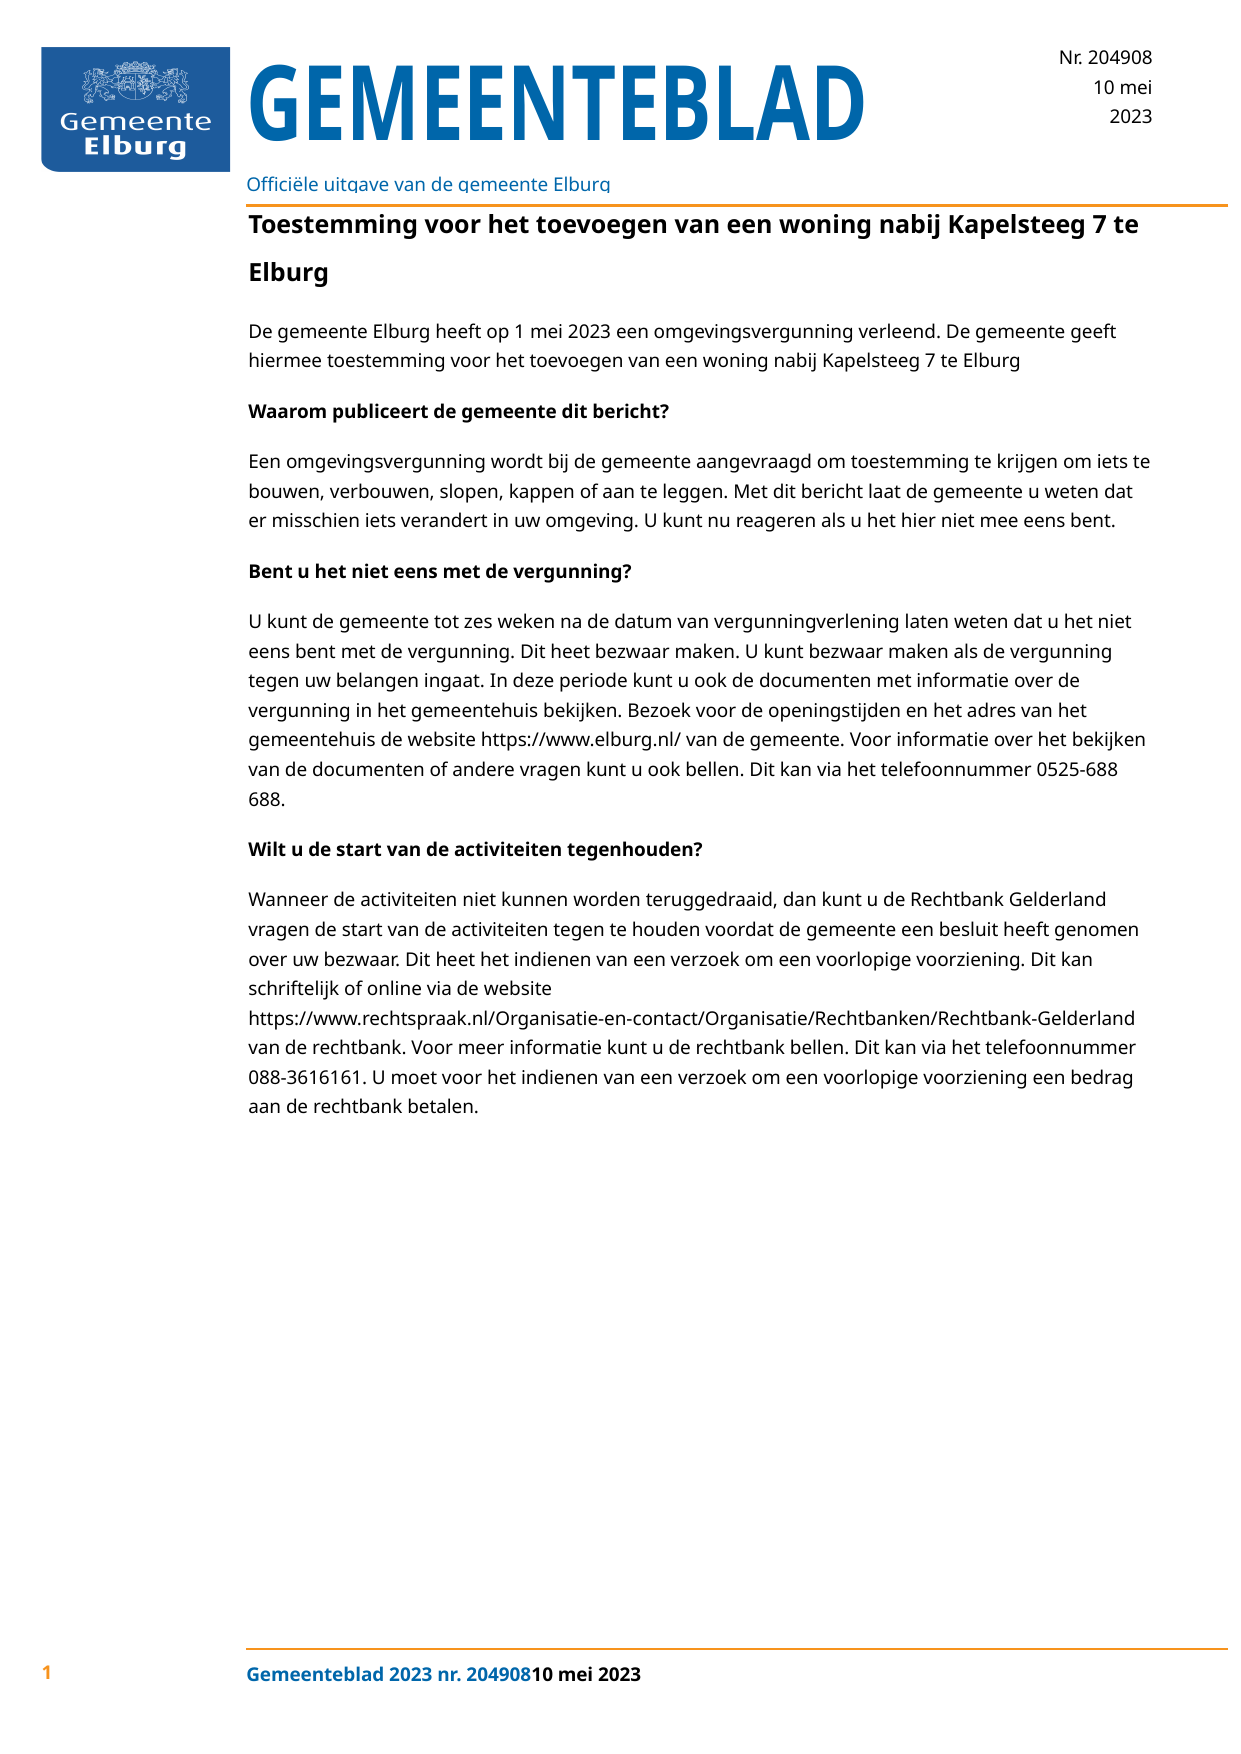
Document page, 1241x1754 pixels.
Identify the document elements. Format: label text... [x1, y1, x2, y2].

text U kunt de gemeente tot zes weken na de datum van vergunningverlening laten weten dat u het niet eens bent met de vergunning. Dit heet bezwaar maken. U kunt bezwaar maken als de vergunning tegen uw belangen ingaat. In deze periode kunt u ook de documenten met informatie over de vergunning in het gemeentehuis bekijken. Bezoek voor de openingstijden en het adres van het gemeentehuis de website https://www.elburg.nl/ van de gemeente. Voor informatie over het bekijken van de documenten of andere vragen kunt u ook bellen. Dit kan via het telefoonnummer 0525-688 688. [248, 608, 1152, 812]
text Waarom publiceert de gemeente dit bericht? [248, 398, 1152, 424]
text Toestemming voor het toevoegen van een woning nabij Kapelsteeg 7 te Elburg [248, 207, 1152, 288]
text De gemeente Elburg heeft op 1 mei 2023 een omgevingsvergunning verleend. De gemeente geeft hiermee toestemming voor het toevoegen van een woning nabij Kapelsteeg 7 te Elburg [248, 318, 1152, 373]
text Een omgevingsvergunning wordt bij de gemeente aangevraagd om toestemming te krijgen om iets te bouwen, verbouwen, slopen, kappen of aan te leggen. Met dit bericht laat de gemeente u weten dat er misschien iets verandert in uw omgeving. U kunt nu reageren als u het hier niet mee eens bent. [248, 448, 1152, 533]
text Bent u het niet eens met de vergunning? [248, 558, 1152, 584]
picture [41, 47, 231, 172]
text Wanneer de activiteiten niet kunnen worden teruggedraaid, dan kunt u de Rechtbank Gelderland vragen de start van de activiteiten tegen te houden voordat de gemeente een besluit heeft genomen over uw bezwaar. Dit heet het indienen van een verzoek om een voorlopige voorziening. Dit kan schriftelijk of online via de website https://www.rechtspraak.nl/Organisatie-en-contact/Organisatie/Rechtbanken/Rechtbank-Gelderland van de rechtbank. Voor meer informatie kunt u de rechtbank bellen. Dit kan via het telefoonnummer 088-3616161. U moet voor het indienen van een verzoek om een voorlopige voorziening een bedrag aan de rechtbank betalen. [248, 887, 1152, 1119]
text Wilt u de start van de activiteiten tegenhouden? [248, 836, 1152, 862]
